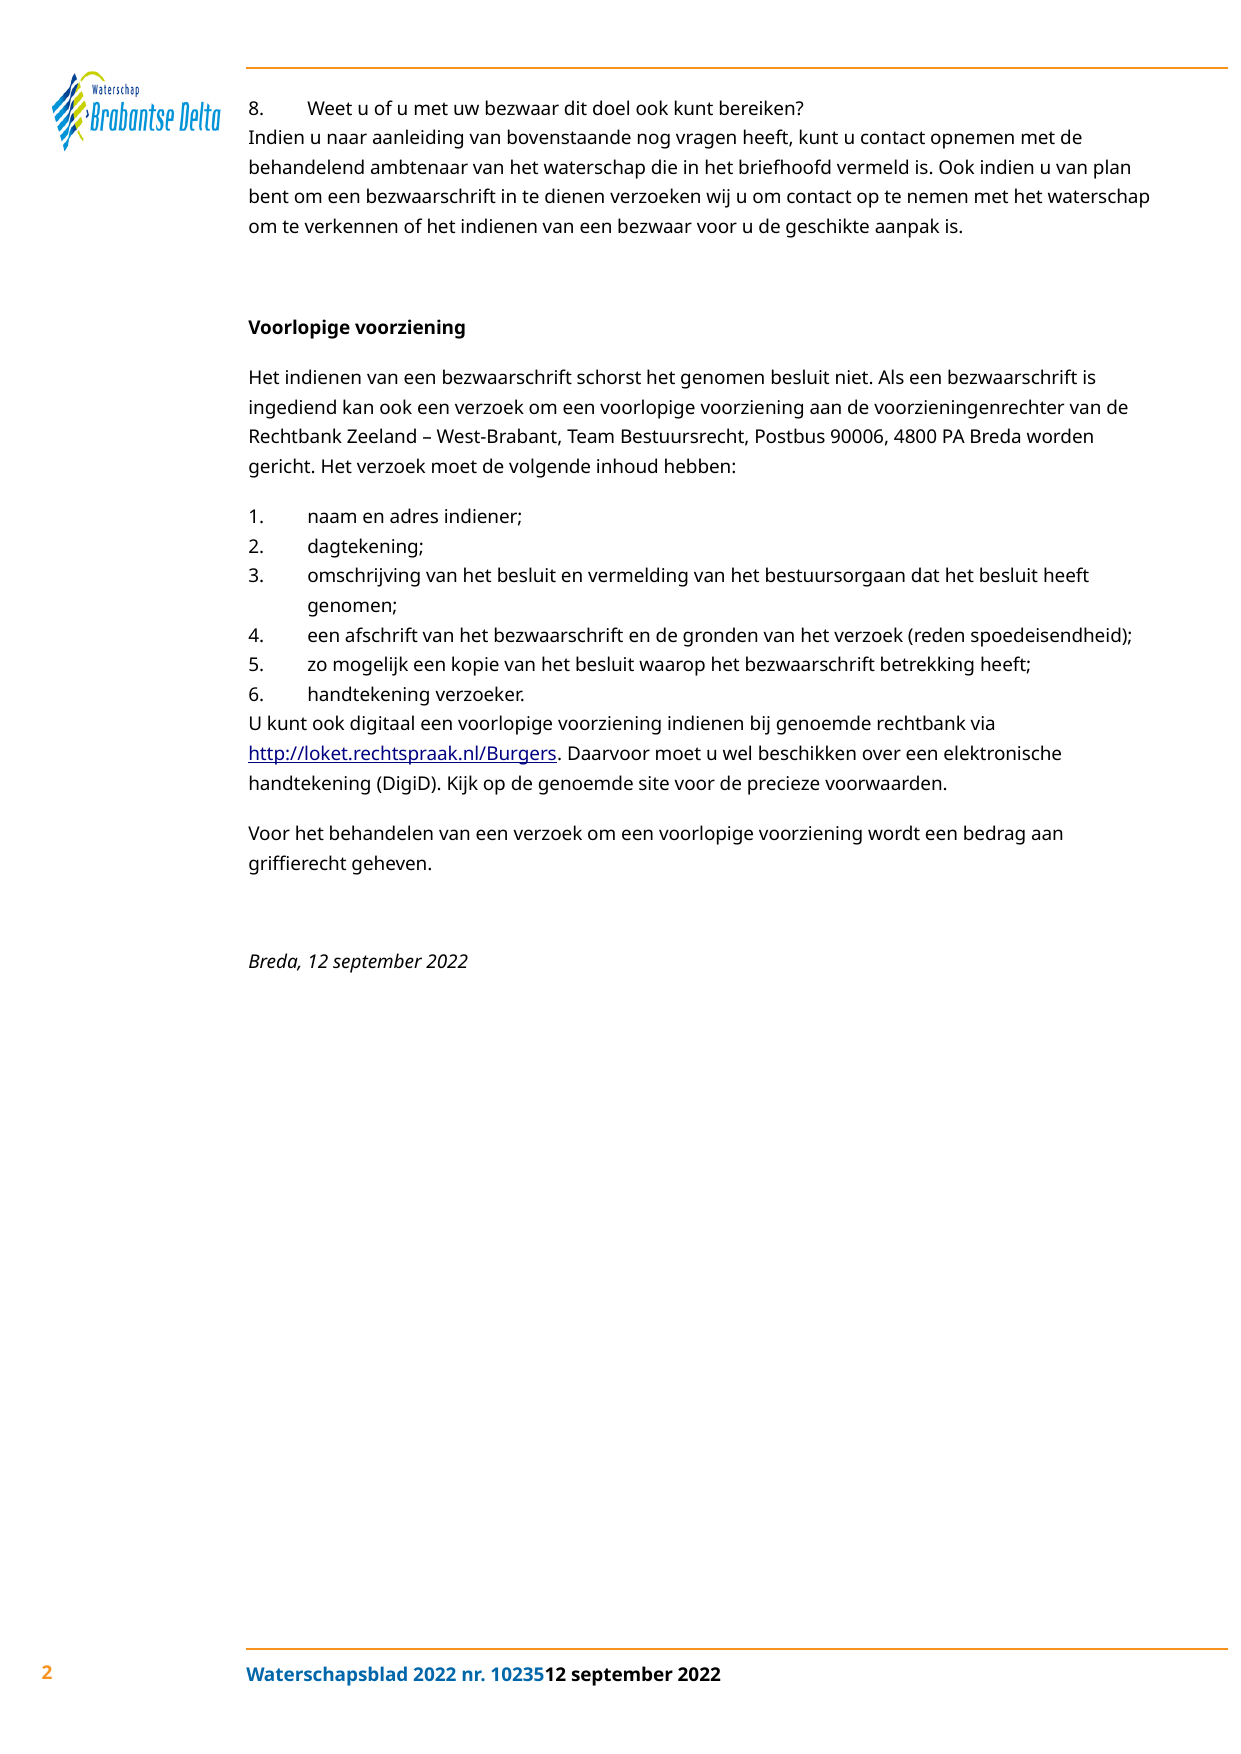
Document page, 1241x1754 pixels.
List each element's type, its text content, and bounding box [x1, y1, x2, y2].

text Voor het behandelen van een verzoek om een voorlopige voorziening wordt een bedrag aan griffierecht geheven. [248, 820, 1152, 876]
text Het indienen van een bezwaarschrift schorst het genomen besluit niet. Als een bezwaarschrift is ingediend kan ook een verzoek om een voorlopige voorziening aan de voorzieningenrechter van de Rechtbank Zeeland – West-Brabant, Team Bestuursrecht, Postbus 90006, 4800 PA Breda worden gericht. Het verzoek moet de volgende inhoud hebben: [248, 364, 1152, 479]
list een afschrift van het bezwaarschrift en de gronden van het verzoek (reden spoedeisendheid); [248, 622, 1152, 648]
list dagtekening; [248, 533, 1152, 559]
text Breda, 12 september 2022 [248, 948, 1152, 974]
picture [41, 47, 231, 172]
list omschrijving van het besluit en vermelding van het bestuursorgaan dat het besluit heeft genomen; [248, 563, 1152, 618]
list handtekening verzoeker. [248, 681, 1152, 707]
list zo mogelijk een kopie van het besluit waarop het bezwaarschrift betrekking heeft; [248, 651, 1152, 677]
list Weet u of u met uw bezwaar dit doel ook kunt bereiken? [248, 95, 1152, 121]
text Voorlopige voorziening [248, 314, 1152, 340]
text Indien u naar aanleiding van bovenstaande nog vragen heeft, kunt u contact opnemen met de behandelend ambtenaar van het waterschap die in het briefhoofd vermeld is. Ook indien u van plan bent om een bezwaarschrift in te dienen verzoeken wij u om contact op te nemen met het waterschap om te verkennen of het indienen van een bezwaar voor u de geschikte aanpak is. [248, 124, 1152, 239]
text U kunt ook digitaal een voorlopige voorziening indienen bij genoemde rechtbank via http://loket.rechtspraak.nl/Burgers. Daarvoor moet u wel beschikken over een elektronische handtekening (DigiD). Kijk op de genoemde site voor de precieze voorwaarden. [248, 711, 1152, 796]
list naam en adres indiener; [248, 503, 1152, 529]
